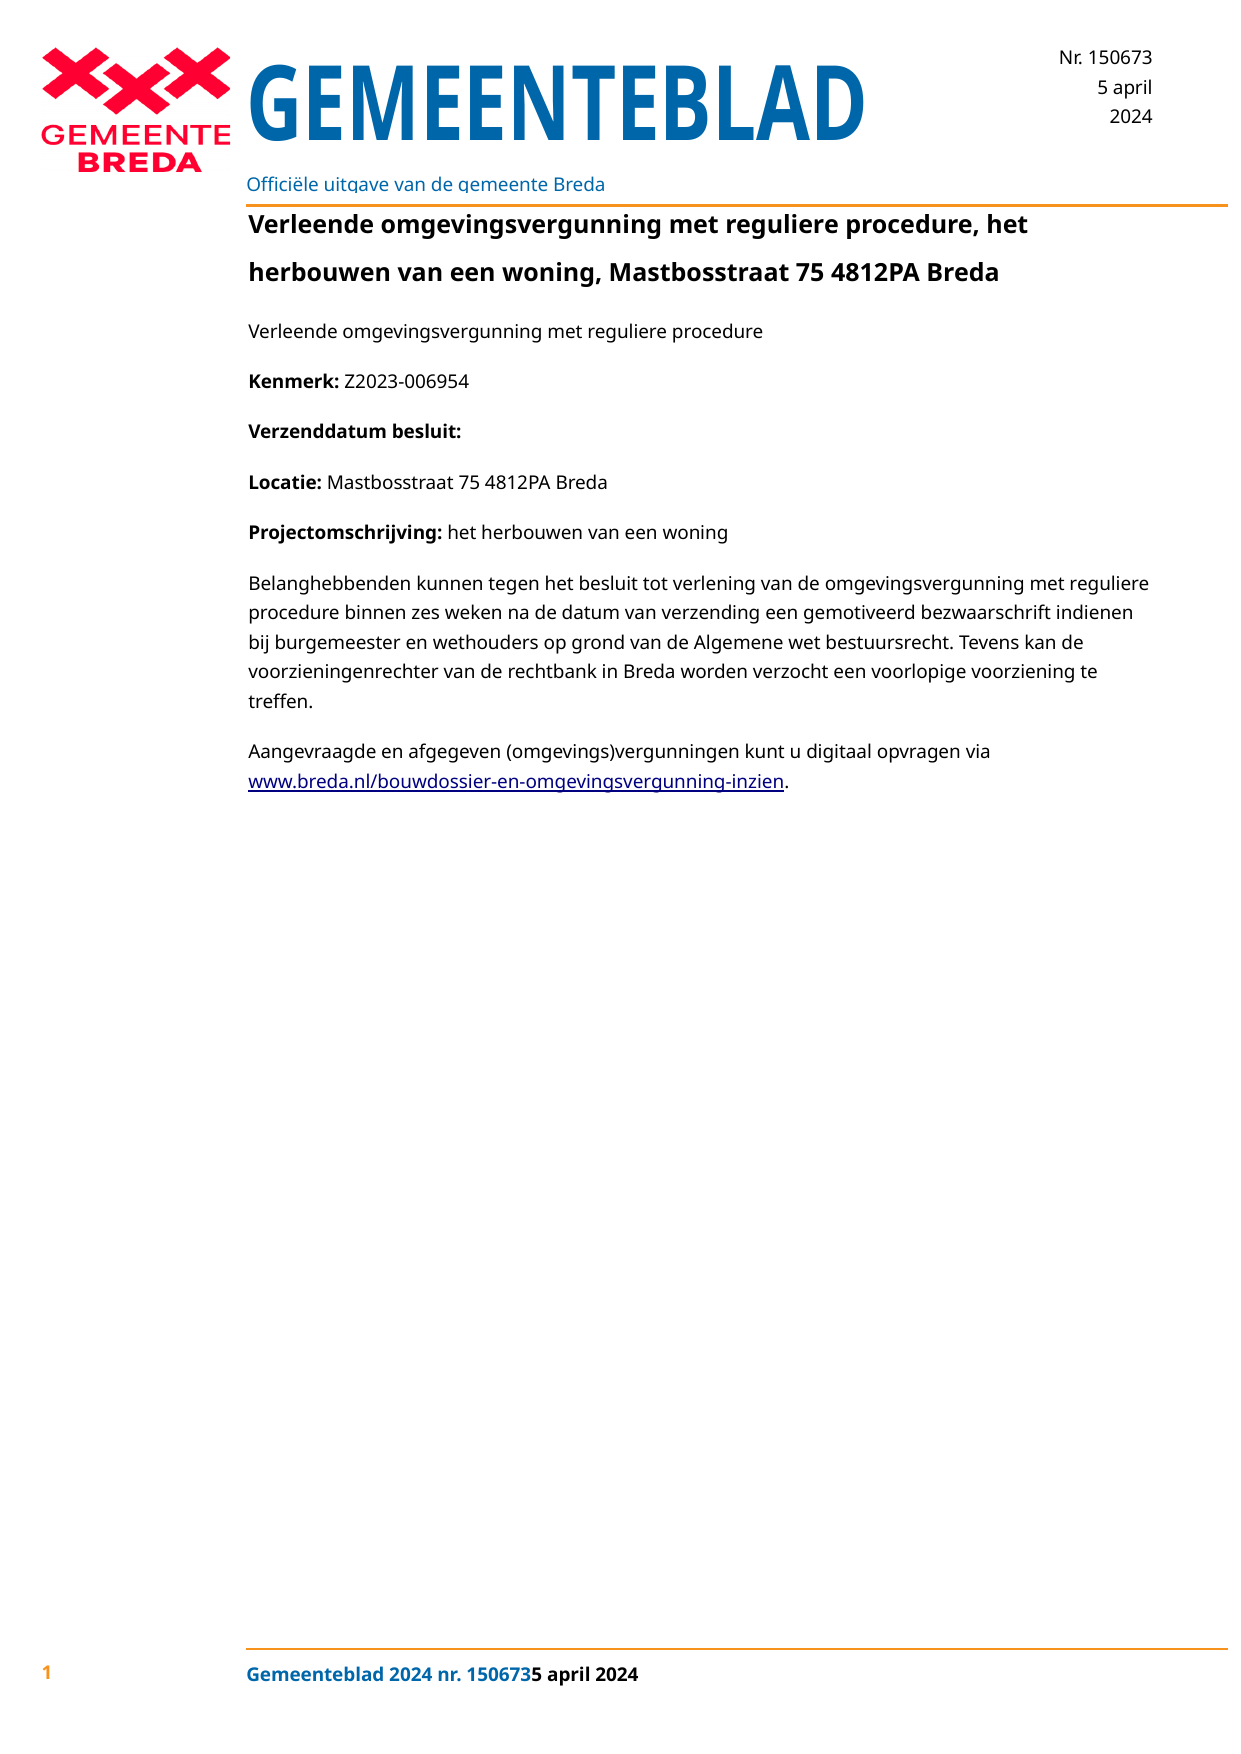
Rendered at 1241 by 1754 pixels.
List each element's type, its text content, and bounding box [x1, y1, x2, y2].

text Locatie: Mastbosstraat 75 4812PA Breda [248, 469, 1152, 495]
text Projectomschrijving: het herbouwen van een woning [248, 519, 1152, 545]
picture [41, 47, 231, 172]
text Verleende omgevingsvergunning met reguliere procedure [248, 318, 1152, 344]
text Verleende omgevingsvergunning met reguliere procedure, het herbouwen van een woning, Mastbosstraat 75 4812PA Breda [248, 207, 1152, 288]
text Belanghebbenden kunnen tegen het besluit tot verlening van de omgevingsvergunning met reguliere procedure binnen zes weken na de datum van verzending een gemotiveerd bezwaarschrift indienen bij burgemeester en wethouders op grond van de Algemene wet bestuursrecht. Tevens kan de voorzieningenrechter van de rechtbank in Breda worden verzocht een voorlopige voorziening te treffen. [248, 570, 1152, 714]
text Verzenddatum besluit: [248, 419, 1152, 444]
text Aangevraagde en afgegeven (omgevings)vergunningen kunt u digitaal opvragen via www.breda.nl/bouwdossier-en-omgevingsvergunning-inzien. [248, 739, 1152, 794]
text Kenmerk: Z2023-006954 [248, 368, 1152, 394]
